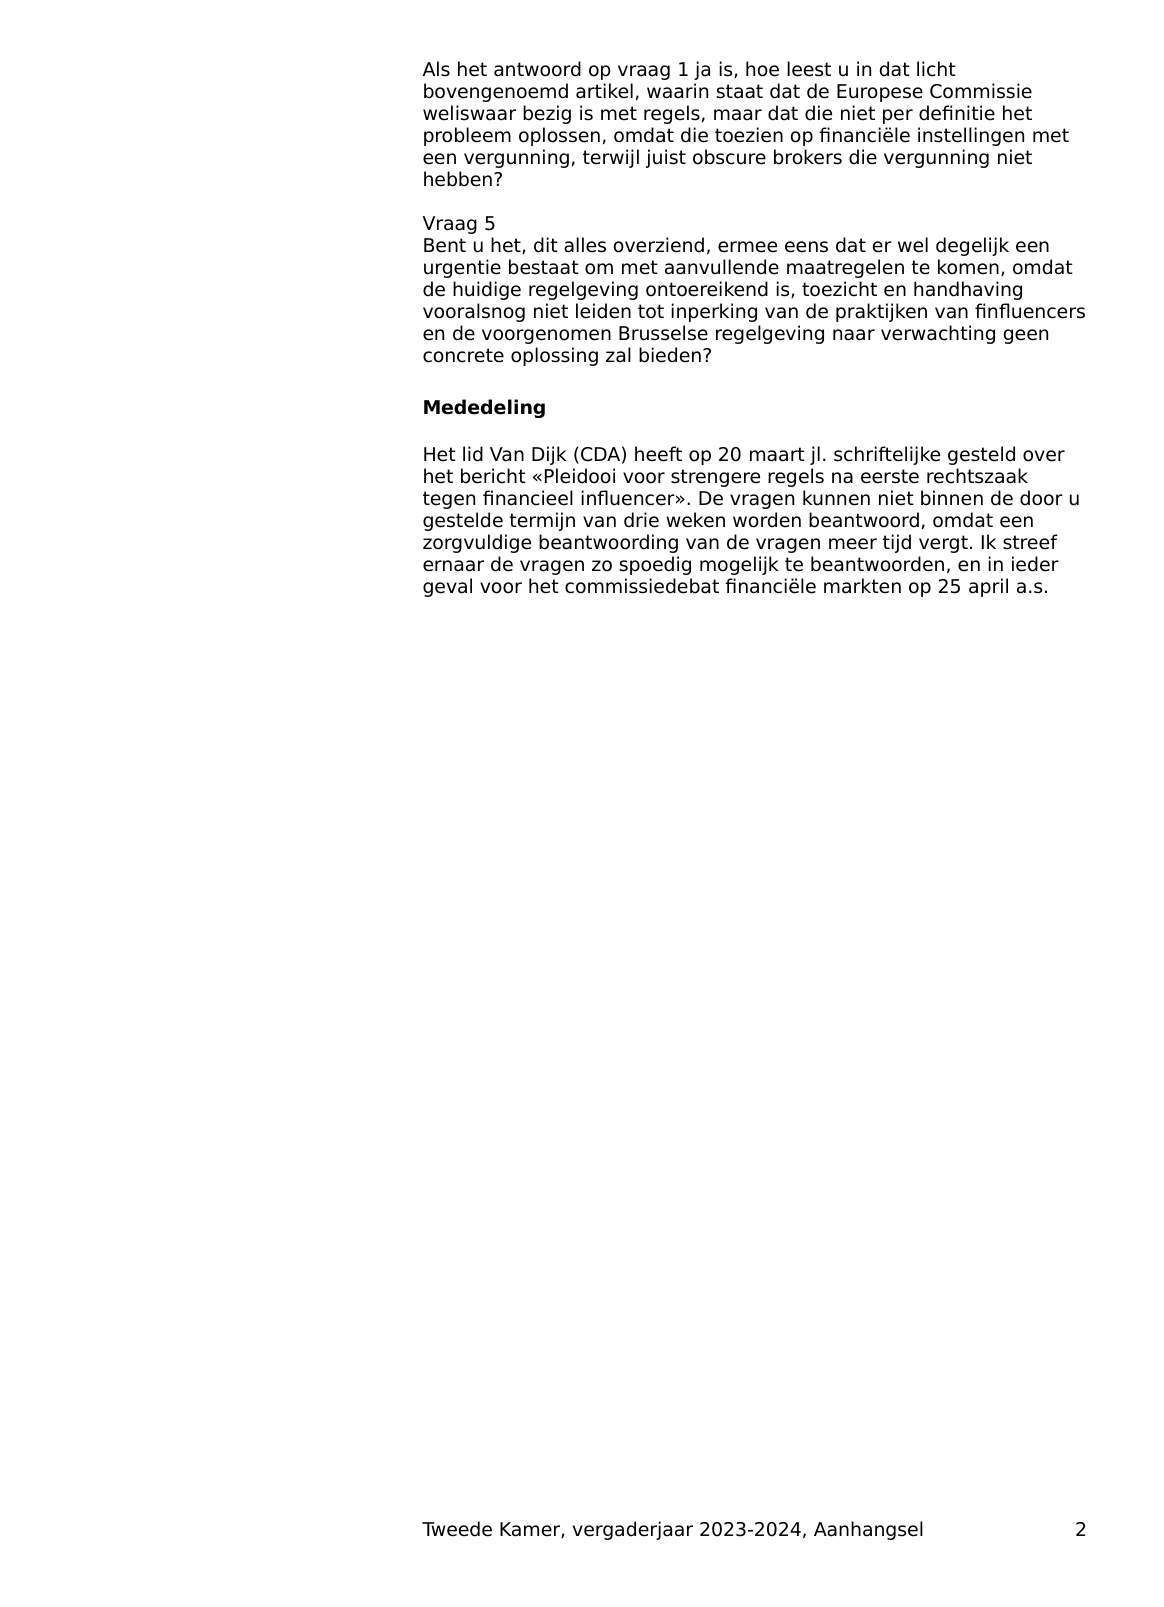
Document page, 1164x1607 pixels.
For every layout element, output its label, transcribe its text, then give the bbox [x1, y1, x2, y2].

text Bent u het, dit alles overziend, ermee eens dat er wel degelijk een urgentie bestaat om met aanvullende maatregelen te komen, omdat de huidige regelgeving ontoereikend is, toezicht en handhaving vooralsnog niet leiden tot inperking van de praktijken van finfluencers en de voorgenomen Brusselse regelgeving naar verwachting geen concrete oplossing zal bieden? [422, 235, 1087, 367]
text Vraag 5 [422, 213, 1087, 235]
text Als het antwoord op vraag 1 ja is, hoe leest u in dat licht bovengenoemd artikel, waarin staat dat de Europese Commissie weliswaar bezig is met regels, maar dat die niet per definitie het probleem oplossen, omdat die toezien op financiële instellingen met een vergunning, terwijl juist obscure brokers die vergunning niet hebben? [422, 59, 1087, 191]
text Het lid Van Dijk (CDA) heeft op 20 maart jl. schriftelijke gesteld over het bericht «Pleidooi voor strengere regels na eerste rechtszaak tegen financieel influencer». De vragen kunnen niet binnen de door u gestelde termijn van drie weken worden beantwoord, omdat een zorgvuldige beantwoording van de vragen meer tijd vergt. Ik streef ernaar de vragen zo spoedig mogelijk te beantwoorden, en in ieder geval voor het commissiedebat financiële markten op 25 april a.s. [422, 444, 1087, 598]
subtitle Mededeling [422, 397, 1087, 419]
